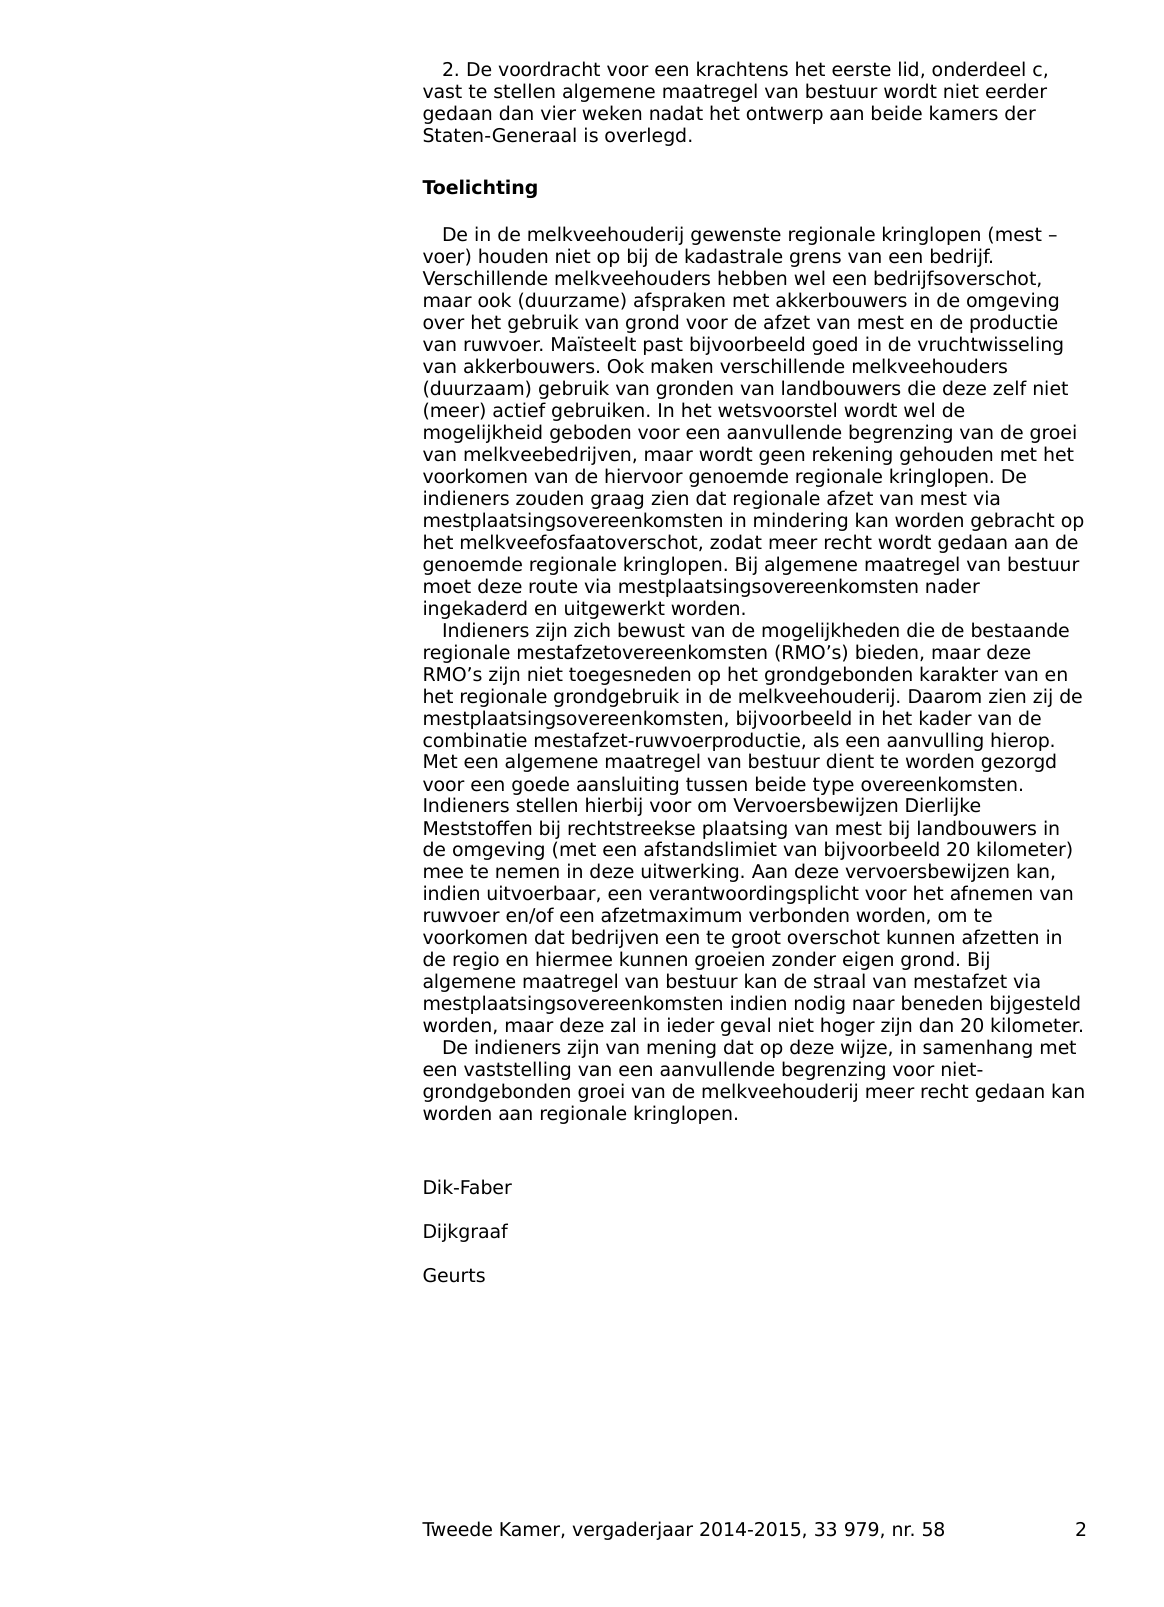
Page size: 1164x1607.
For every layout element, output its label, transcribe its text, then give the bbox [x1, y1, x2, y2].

text Indieners zijn zich bewust van de mogelijkheden die de bestaande regionale mestafzetovereenkomsten (RMO’s) bieden, maar deze RMO’s zijn niet toegesneden op het grondgebonden karakter van en het regionale grondgebruik in de melkveehouderij. Daarom zien zij de mestplaatsingsovereenkomsten, bijvoorbeeld in het kader van de combinatie mestafzet-ruwvoerproductie, als een aanvulling hierop. Met een algemene maatregel van bestuur dient te worden gezorgd voor een goede aansluiting tussen beide type overeenkomsten. Indieners stellen hierbij voor om Vervoersbewijzen Dierlijke Meststoffen bij rechtstreekse plaatsing van mest bij landbouwers in de omgeving (met een afstandslimiet van bijvoorbeeld 20 kilometer) mee te nemen in deze uitwerking. Aan deze vervoersbewijzen kan, indien uitvoerbaar, een verantwoordingsplicht voor het afnemen van ruwvoer en/of een afzetmaximum verbonden worden, om te voorkomen dat bedrijven een te groot overschot kunnen afzetten in de regio en hiermee kunnen groeien zonder eigen grond. Bij algemene maatregel van bestuur kan de straal van mestafzet via mestplaatsingsovereenkomsten indien nodig naar beneden bijgesteld worden, maar deze zal in ieder geval niet hoger zijn dan 20 kilometer. [422, 619, 1087, 1037]
text Dik-Faber Dijkgraaf Geurts [422, 1155, 1087, 1287]
subtitle Toelichting [422, 177, 1087, 199]
text De in de melkveehouderij gewenste regionale kringlopen (mest – voer) houden niet op bij de kadastrale grens van een bedrijf. Verschillende melkveehouders hebben wel een bedrijfsoverschot, maar ook (duurzame) afspraken met akkerbouwers in de omgeving over het gebruik van grond voor de afzet van mest en de productie van ruwvoer. Maïsteelt past bijvoorbeeld goed in de vruchtwisseling van akkerbouwers. Ook maken verschillende melkveehouders (duurzaam) gebruik van gronden van landbouwers die deze zelf niet (meer) actief gebruiken. In het wetsvoorstel wordt wel de mogelijkheid geboden voor een aanvullende begrenzing van de groei van melkveebedrijven, maar wordt geen rekening gehouden met het voorkomen van de hiervoor genoemde regionale kringlopen. De indieners zouden graag zien dat regionale afzet van mest via mestplaatsingsovereenkomsten in mindering kan worden gebracht op het melkveefosfaatoverschot, zodat meer recht wordt gedaan aan de genoemde regionale kringlopen. Bij algemene maatregel van bestuur moet deze route via mestplaatsingsovereenkomsten nader ingekaderd en uitgewerkt worden. [422, 224, 1087, 619]
text De indieners zijn van mening dat op deze wijze, in samenhang met een vaststelling van een aanvullende begrenzing voor niet-grondgebonden groei van de melkveehouderij meer recht gedaan kan worden aan regionale kringlopen. [422, 1037, 1087, 1125]
text 2. De voordracht voor een krachtens het eerste lid, onderdeel c, vast te stellen algemene maatregel van bestuur wordt niet eerder gedaan dan vier weken nadat het ontwerp aan beide kamers der Staten-Generaal is overlegd. [422, 59, 1087, 147]
